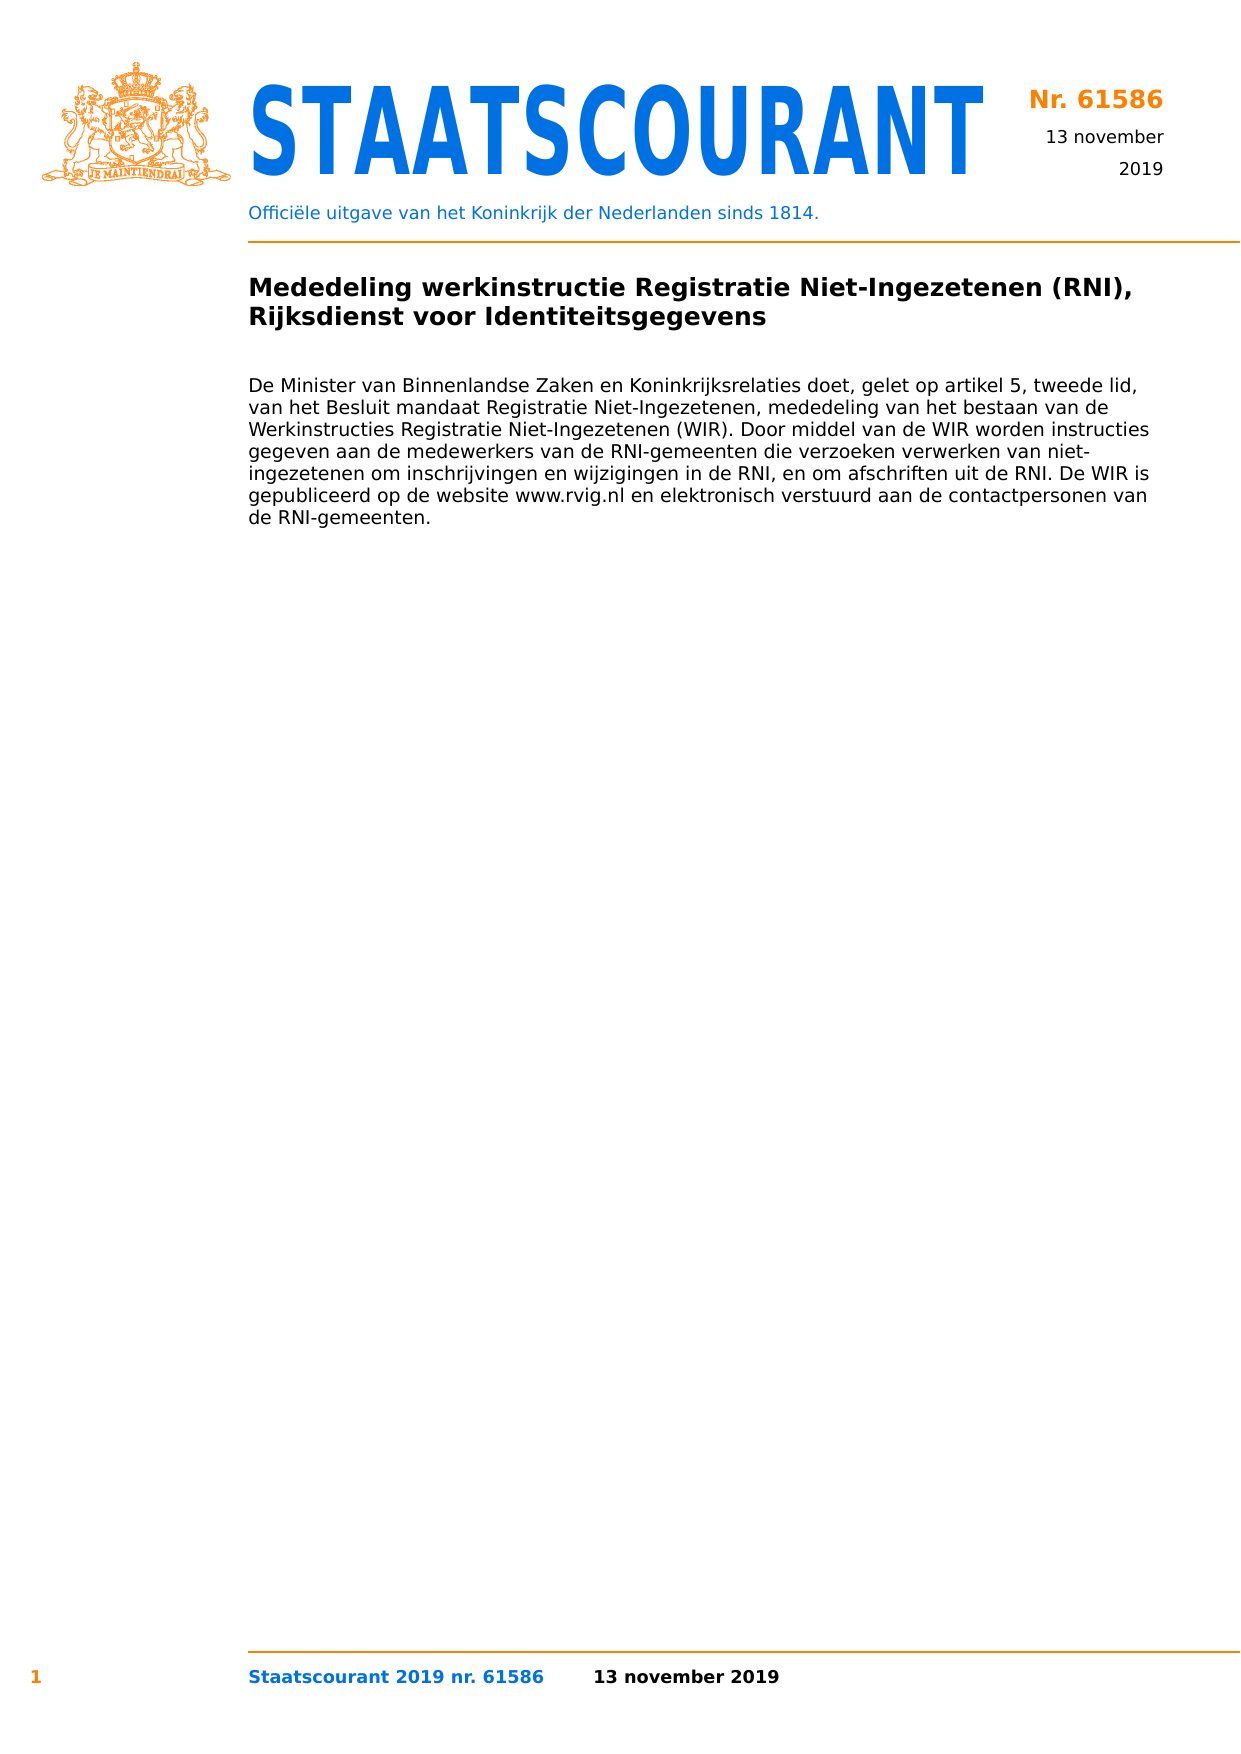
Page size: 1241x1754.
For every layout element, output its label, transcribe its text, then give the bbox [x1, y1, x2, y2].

table_cell 13 november [998, 121, 1240, 153]
table_cell 2019 [998, 153, 1240, 203]
table_cell Officiële uitgave van het Koninkrijk der Nederlanden sinds 1814. [248, 203, 1240, 241]
table_header STAATSCOURANT [248, 62, 998, 203]
picture [41, 62, 231, 186]
table_header Nr. 61586 [998, 62, 1240, 121]
subtitle Mededeling werkinstructie Registratie Niet-Ingezetenen (RNI), Rijksdienst voor Identiteitsgegevens [248, 273, 1163, 331]
text De Minister van Binnenlandse Zaken en Koninkrijksrelaties doet, gelet op artikel 5, tweede lid, van het Besluit mandaat Registratie Niet-Ingezetenen, mededeling van het bestaan van de Werkinstructies Registratie Niet-Ingezetenen (WIR). Door middel van de WIR worden instructies gegeven aan de medewerkers van de RNI-gemeenten die verzoeken verwerken van niet-ingezetenen om inschrijvingen en wijzigingen in de RNI, en om afschriften uit de RNI. De WIR is gepubliceerd op de website www.rvig.nl en elektronisch verstuurd aan de contactpersonen van de RNI-gemeenten. [248, 375, 1163, 529]
table_header [25, 62, 248, 241]
